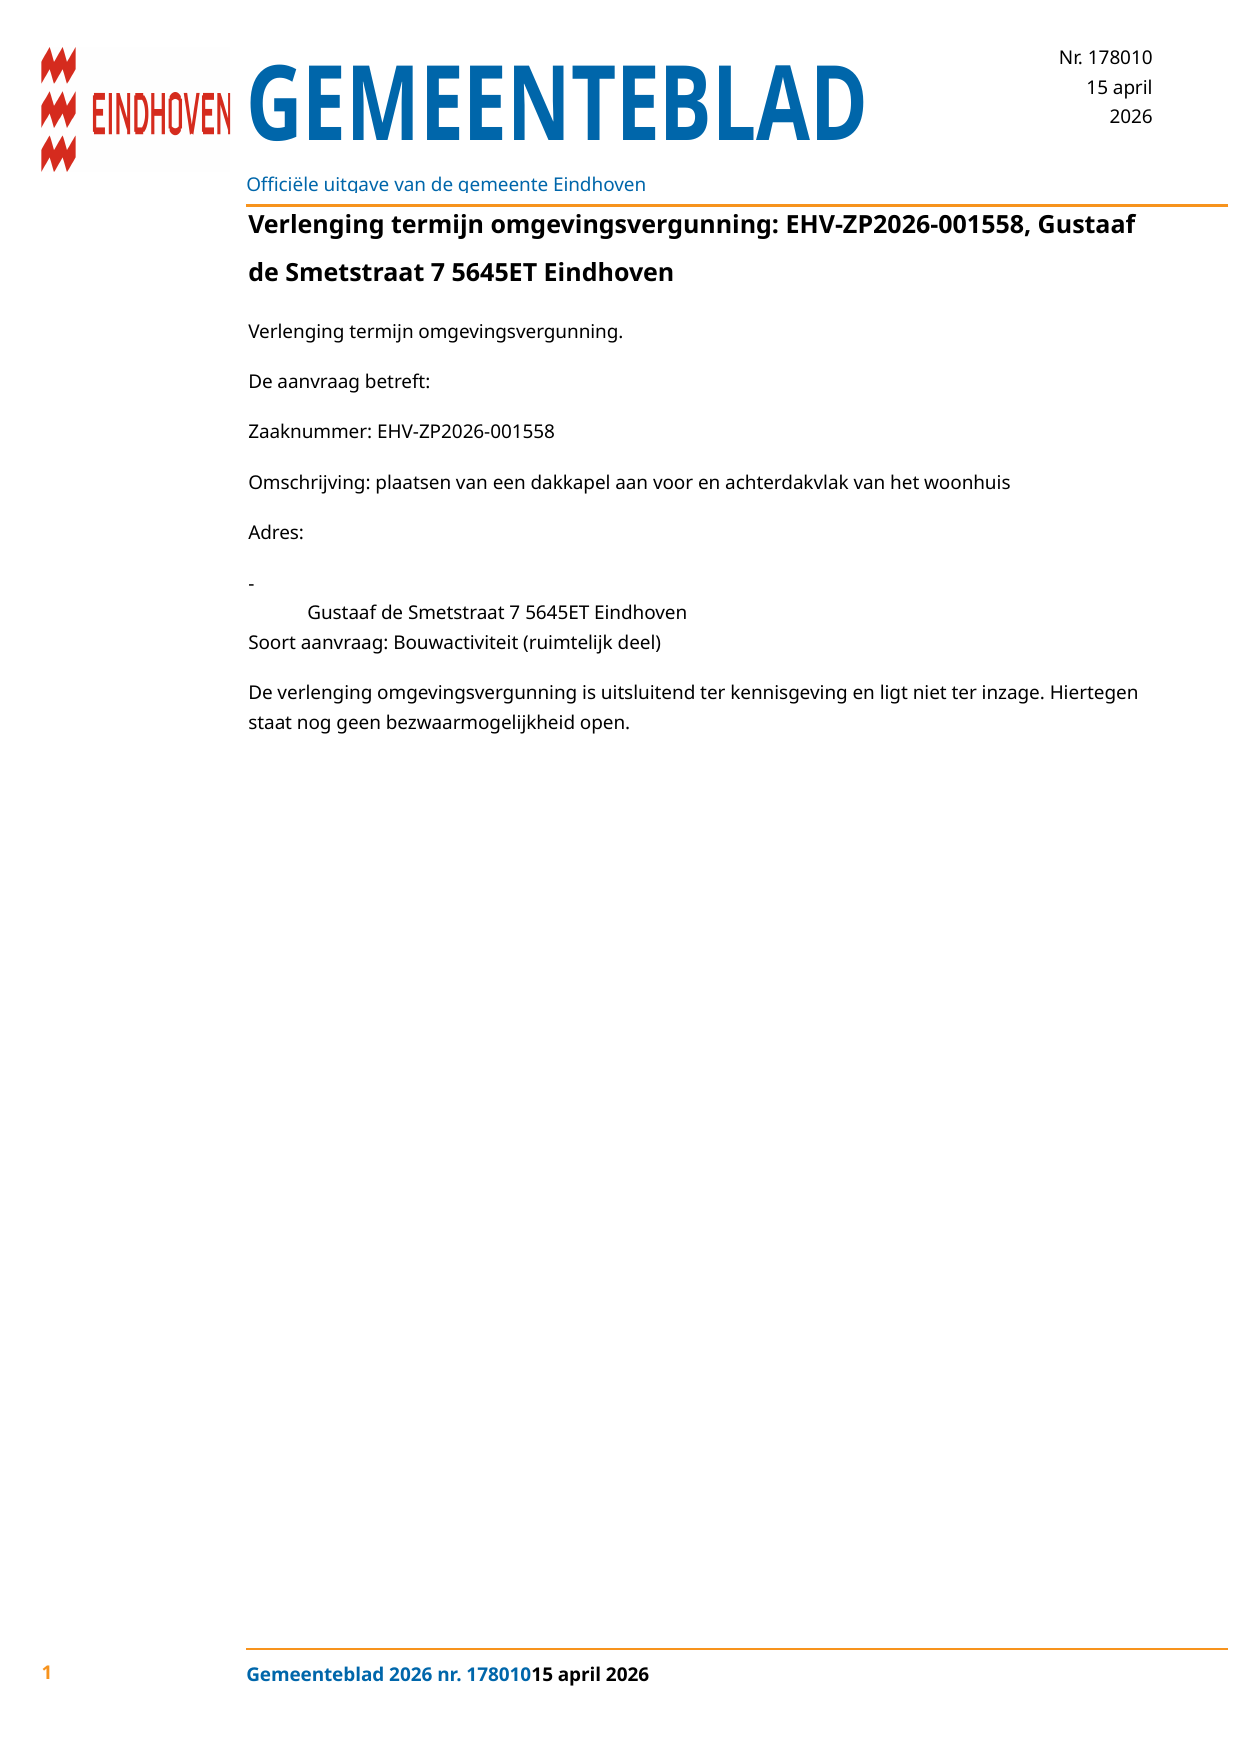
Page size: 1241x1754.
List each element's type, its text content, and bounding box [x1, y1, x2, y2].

text Verlenging termijn omgevingsvergunning. [248, 318, 1152, 344]
text Zaaknummer: EHV-ZP2026-001558 [248, 419, 1152, 444]
text Omschrijving: plaatsen van een dakkapel aan voor en achterdakvlak van het woonhuis [248, 469, 1152, 495]
text De verlenging omgevingsvergunning is uitsluitend ter kennisgeving en ligt niet ter inzage. Hiertegen staat nog geen bezwaarmogelijkheid open. [248, 679, 1152, 735]
text Verlenging termijn omgevingsvergunning: EHV-ZP2026-001558, Gustaaf de Smetstraat 7 5645ET Eindhoven [248, 207, 1152, 288]
text Adres: [248, 519, 1152, 545]
text Soort aanvraag: Bouwactiviteit (ruimtelijk deel) [248, 629, 1152, 655]
text De aanvraag betreft: [248, 368, 1152, 394]
list Gustaaf de Smetstraat 7 5645ET Eindhoven [248, 599, 1152, 625]
picture [41, 47, 231, 172]
